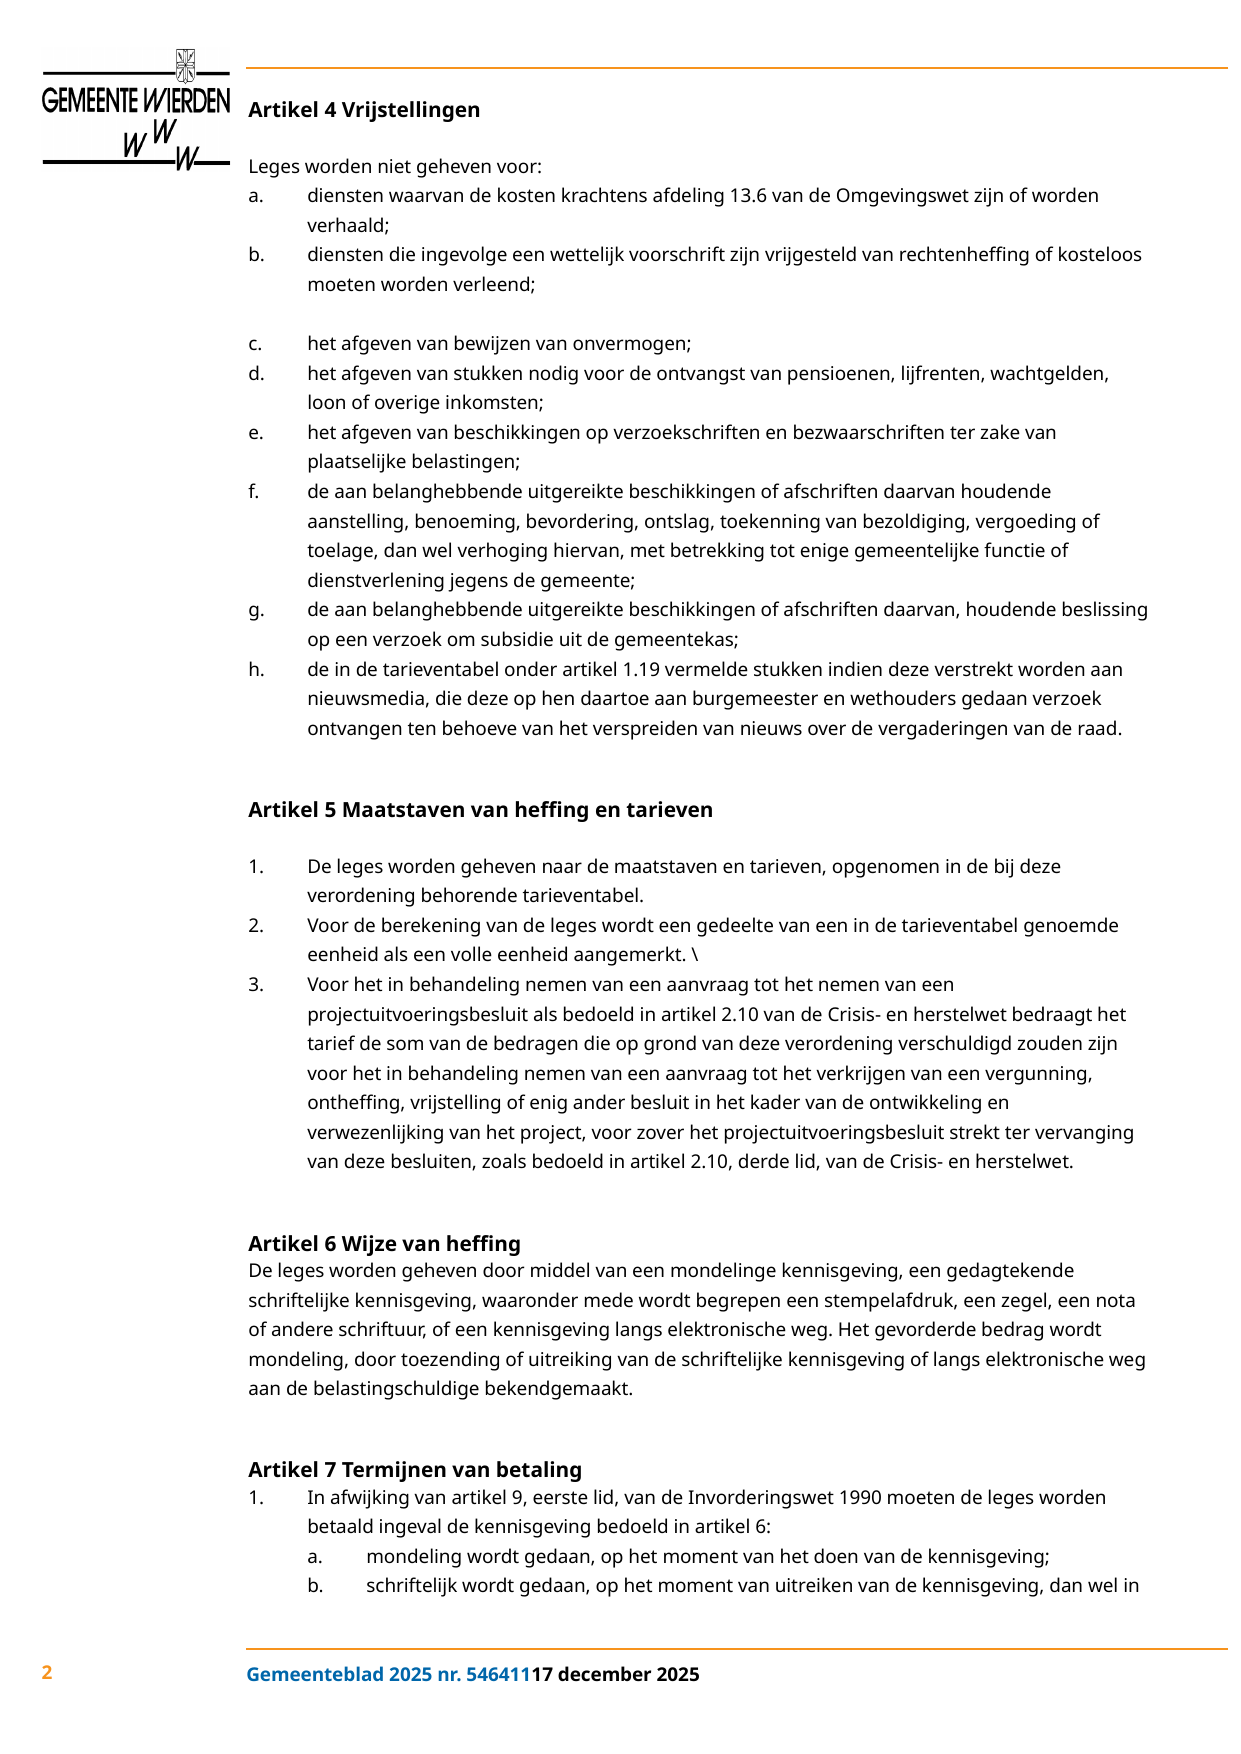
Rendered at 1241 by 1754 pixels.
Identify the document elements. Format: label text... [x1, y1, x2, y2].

list Voor de berekening van de leges wordt een gedeelte van een in de tarieventabel genoemde eenheid als een volle eenheid aangemerkt. \ [248, 912, 1152, 967]
list schriftelijk wordt gedaan, op het moment van uitreiken van de kennisgeving, dan wel in [307, 1573, 1152, 1598]
text Leges worden niet geheven voor: [248, 153, 1152, 178]
list De leges worden geheven naar de maatstaven en tarieven, opgenomen in de bij deze verordening behorende tarieventabel. [248, 853, 1152, 908]
list mondeling wordt gedaan, op het moment van het doen van de kennisgeving; [307, 1543, 1152, 1569]
text Artikel 6 Wijze van heffing [248, 1229, 1152, 1257]
text Artikel 4 Vrijstellingen [248, 95, 1152, 123]
list de in de tarieventabel onder artikel 1.19 vermelde stukken indien deze verstrekt worden aan nieuwsmedia, die deze op hen daartoe aan burgemeester en wethouders gedaan verzoek ontvangen ten behoeve van het verspreiden van nieuws over de vergaderingen van de raad. [248, 656, 1152, 741]
list de aan belanghebbende uitgereikte beschikkingen of afschriften daarvan, houdende beslissing op een verzoek om subsidie uit de gemeentekas; [248, 597, 1152, 652]
list het afgeven van stukken nodig voor de ontvangst van pensioenen, lijfrenten, wachtgelden, loon of overige inkomsten; [248, 360, 1152, 415]
list In afwijking van artikel 9, eerste lid, van de Invorderingswet 1990 moeten de leges worden betaald ingeval de kennisgeving bedoeld in artikel 6: [248, 1484, 1152, 1539]
list de aan belanghebbende uitgereikte beschikkingen of afschriften daarvan houdende aanstelling, benoeming, bevordering, ontslag, toekenning van bezoldiging, vergoeding of toelage, dan wel verhoging hiervan, met betrekking tot enige gemeentelijke functie of dienstverlening jegens de gemeente; [248, 478, 1152, 593]
picture [41, 47, 231, 172]
text De leges worden geheven door middel van een mondelinge kennisgeving, een gedagtekende schriftelijke kennisgeving, waaronder mede wordt begrepen een stempelafdruk, een zegel, een nota of andere schriftuur, of een kennisgeving langs elektronische weg. Het gevorderde bedrag wordt mondeling, door toezending of uitreiking van de schriftelijke kennisgeving of langs elektronische weg aan de belastingschuldige bekendgemaakt. [248, 1257, 1152, 1401]
list diensten waarvan de kosten krachtens afdeling 13.6 van de Omgevingswet zijn of worden verhaald; [248, 182, 1152, 238]
list Voor het in behandeling nemen van een aanvraag tot het nemen van een projectuitvoeringsbesluit als bedoeld in artikel 2.10 van de Crisis- en herstelwet bedraagt het tarief de som van de bedragen die op grond van deze verordening verschuldigd zouden zijn voor het in behandeling nemen van een aanvraag tot het verkrijgen van een vergunning, ontheffing, vrijstelling of enig ander besluit in het kader van de ontwikkeling en verwezenlijking van het project, voor zover het projectuitvoeringsbesluit strekt ter vervanging van deze besluiten, zoals bedoeld in artikel 2.10, derde lid, van de Crisis- en herstelwet. [248, 971, 1152, 1174]
text Artikel 7 Termijnen van betaling [248, 1456, 1152, 1484]
list het afgeven van bewijzen van onvermogen; [248, 330, 1152, 356]
list het afgeven van beschikkingen op verzoekschriften en bezwaarschriften ter zake van plaatselijke belastingen; [248, 419, 1152, 474]
text Artikel 5 Maatstaven van heffing en tarieven [248, 795, 1152, 823]
list diensten die ingevolge een wettelijk voorschrift zijn vrijgesteld van rechtenheffing of kosteloos moeten worden verleend; [248, 242, 1152, 297]
